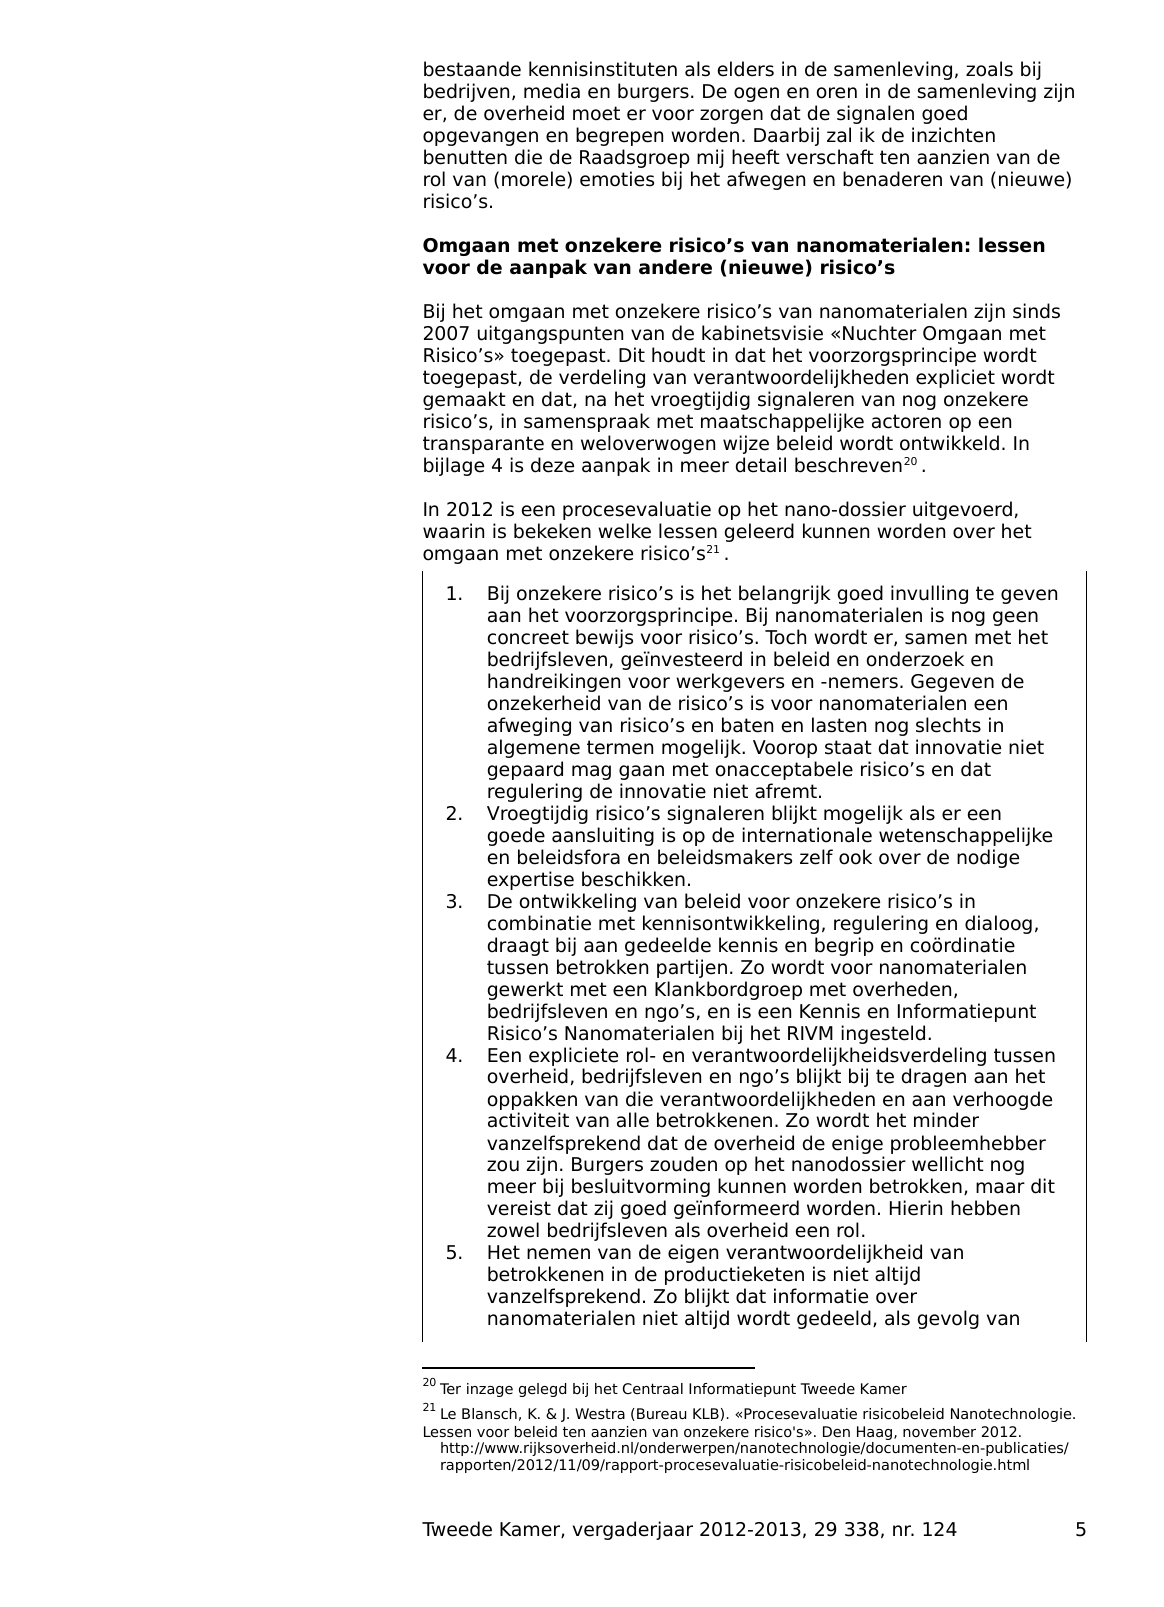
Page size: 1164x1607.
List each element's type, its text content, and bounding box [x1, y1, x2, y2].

text Lessen voor beleid ten aanzien van onzekere risico's». Den Haag, november 2012. http://www.rijksoverheid.nl/onderwerpen/nanotechnologie/documenten-en-publicaties/rapporten/2012/11/09/rapport-procesevaluatie-risicobeleid-nanotechnologie.html [422, 1424, 1087, 1474]
subtitle Omgaan met onzekere risico’s van nanomaterialen: lessen voor de aanpak van andere (nieuwe) risico’s [422, 235, 1087, 279]
text Le Blansch, K. & J. Westra (Bureau KLB). «Procesevaluatie risicobeleid Nanotechnologie. [422, 1402, 1087, 1424]
text bestaande kennisinstituten als elders in de samenleving, zoals bij bedrijven, media en burgers. De ogen en oren in de samenleving zijn er, de overheid moet er voor zorgen dat de signalen goed opgevangen en begrepen worden. Daarbij zal ik de inzichten benutten die de Raadsgroep mij heeft verschaft ten aanzien van de rol van (morele) emoties bij het afwegen en benaderen van (nieuwe) risico’s. [422, 59, 1087, 213]
text In 2012 is een procesevaluatie op het nano-dossier uitgevoerd, waarin is bekeken welke lessen geleerd kunnen worden over het omgaan met onzekere risico’s. [422, 499, 1087, 565]
table_header 1. Bij onzekere risico’s is het belangrijk goed invulling te geven aan het voorzorgsprincipe. Bij nanomaterialen is nog geen concreet bewijs voor risico’s. Toch wordt er, samen met het bedrijfsleven, geïnvesteerd in beleid en onderzoek en handreikingen voor werkgevers en -nemers. Gegeven de onzekerheid van de risico’s is voor nanomaterialen een afweging van risico’s en baten en lasten nog slechts in algemene termen mogelijk. Voorop staat dat innovatie niet gepaard mag gaan met onacceptabele risico’s en dat regulering de innovatie niet afremt. 2. Vroegtijdig risico’s signaleren blijkt mogelijk als er een goede aansluiting is op de internationale wetenschappelijke en beleidsfora en beleidsmakers zelf ook over de nodige expertise beschikken. 3. De ontwikkeling van beleid voor onzekere risico’s in combinatie met kennisontwikkeling, regulering en dialoog, draagt bij aan gedeelde kennis en begrip en coördinatie tussen betrokken partijen. Zo wordt voor nanomaterialen gewerkt met een Klankbordgroep met overheden, bedrijfsleven en ngo’s, en is een Kennis en Informatiepunt Risico’s Nanomaterialen bij het RIVM ingesteld. 4. Een expliciete rol- en verantwoordelijkheidsverdeling tussen overheid, bedrijfsleven en ngo’s blijkt bij te dragen aan het oppakken van die verantwoordelijkheden en aan verhoogde activiteit van alle betrokkenen. Zo wordt het minder vanzelfsprekend dat de overheid de enige probleemhebber zou zijn. Burgers zouden op het nanodossier wellicht nog meer bij besluitvorming kunnen worden betrokken, maar dit vereist dat zij goed geïnformeerd worden. Hierin hebben zowel bedrijfsleven als overheid een rol. 5. Het nemen van de eigen verantwoordelijkheid van betrokkenen in de productieketen is niet altijd vanzelfsprekend. Zo blijkt dat informatie over nanomaterialen niet altijd wordt gedeeld, als gevolg van [423, 571, 1086, 1342]
text Ter inzage gelegd bij het Centraal Informatiepunt Tweede Kamer [422, 1377, 1087, 1399]
text Bij het omgaan met onzekere risico’s van nanomaterialen zijn sinds 2007 uitgangspunten van de kabinetsvisie «Nuchter Omgaan met Risico’s» toegepast. Dit houdt in dat het voorzorgsprincipe wordt toegepast, de verdeling van verantwoordelijkheden expliciet wordt gemaakt en dat, na het vroegtijdig signaleren van nog onzekere risico’s, in samenspraak met maatschappelijke actoren op een transparante en weloverwogen wijze beleid wordt ontwikkeld. In bijlage 4 is deze aanpak in meer detail beschreven. [422, 301, 1087, 477]
